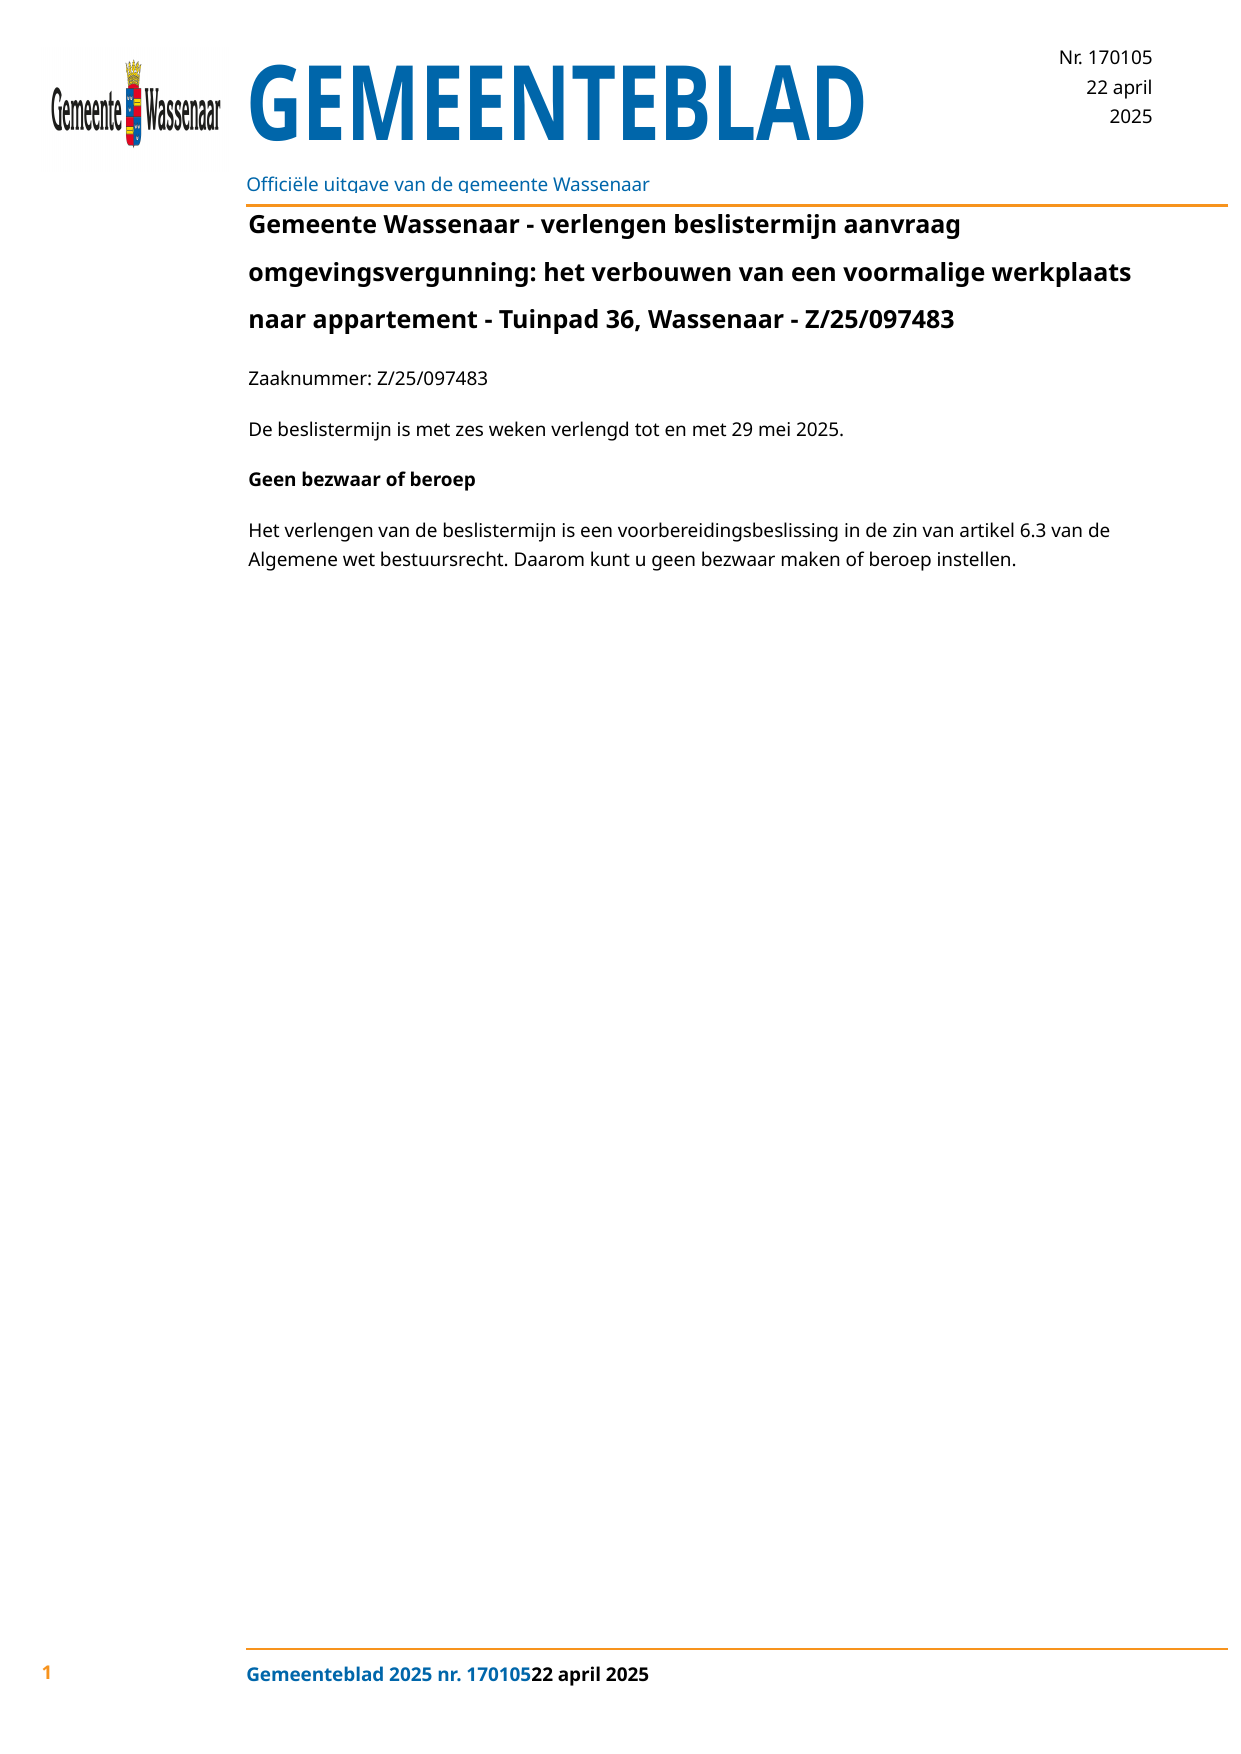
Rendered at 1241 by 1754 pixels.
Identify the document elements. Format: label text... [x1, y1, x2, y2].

text Geen bezwaar of beroep [248, 466, 1152, 492]
picture [41, 47, 231, 172]
text Gemeente Wassenaar - verlengen beslistermijn aanvraag omgevingsvergunning: het verbouwen van een voormalige werkplaats naar appartement - Tuinpad 36, Wassenaar - Z/25/097483 [248, 207, 1152, 336]
text Zaaknummer: Z/25/097483 [248, 366, 1152, 391]
text Het verlengen van de beslistermijn is een voorbereidingsbeslissing in de zin van artikel 6.3 van de Algemene wet bestuursrecht. Daarom kunt u geen bezwaar maken of beroep instellen. [248, 517, 1152, 572]
text De beslistermijn is met zes weken verlengd tot en met 29 mei 2025. [248, 416, 1152, 442]
